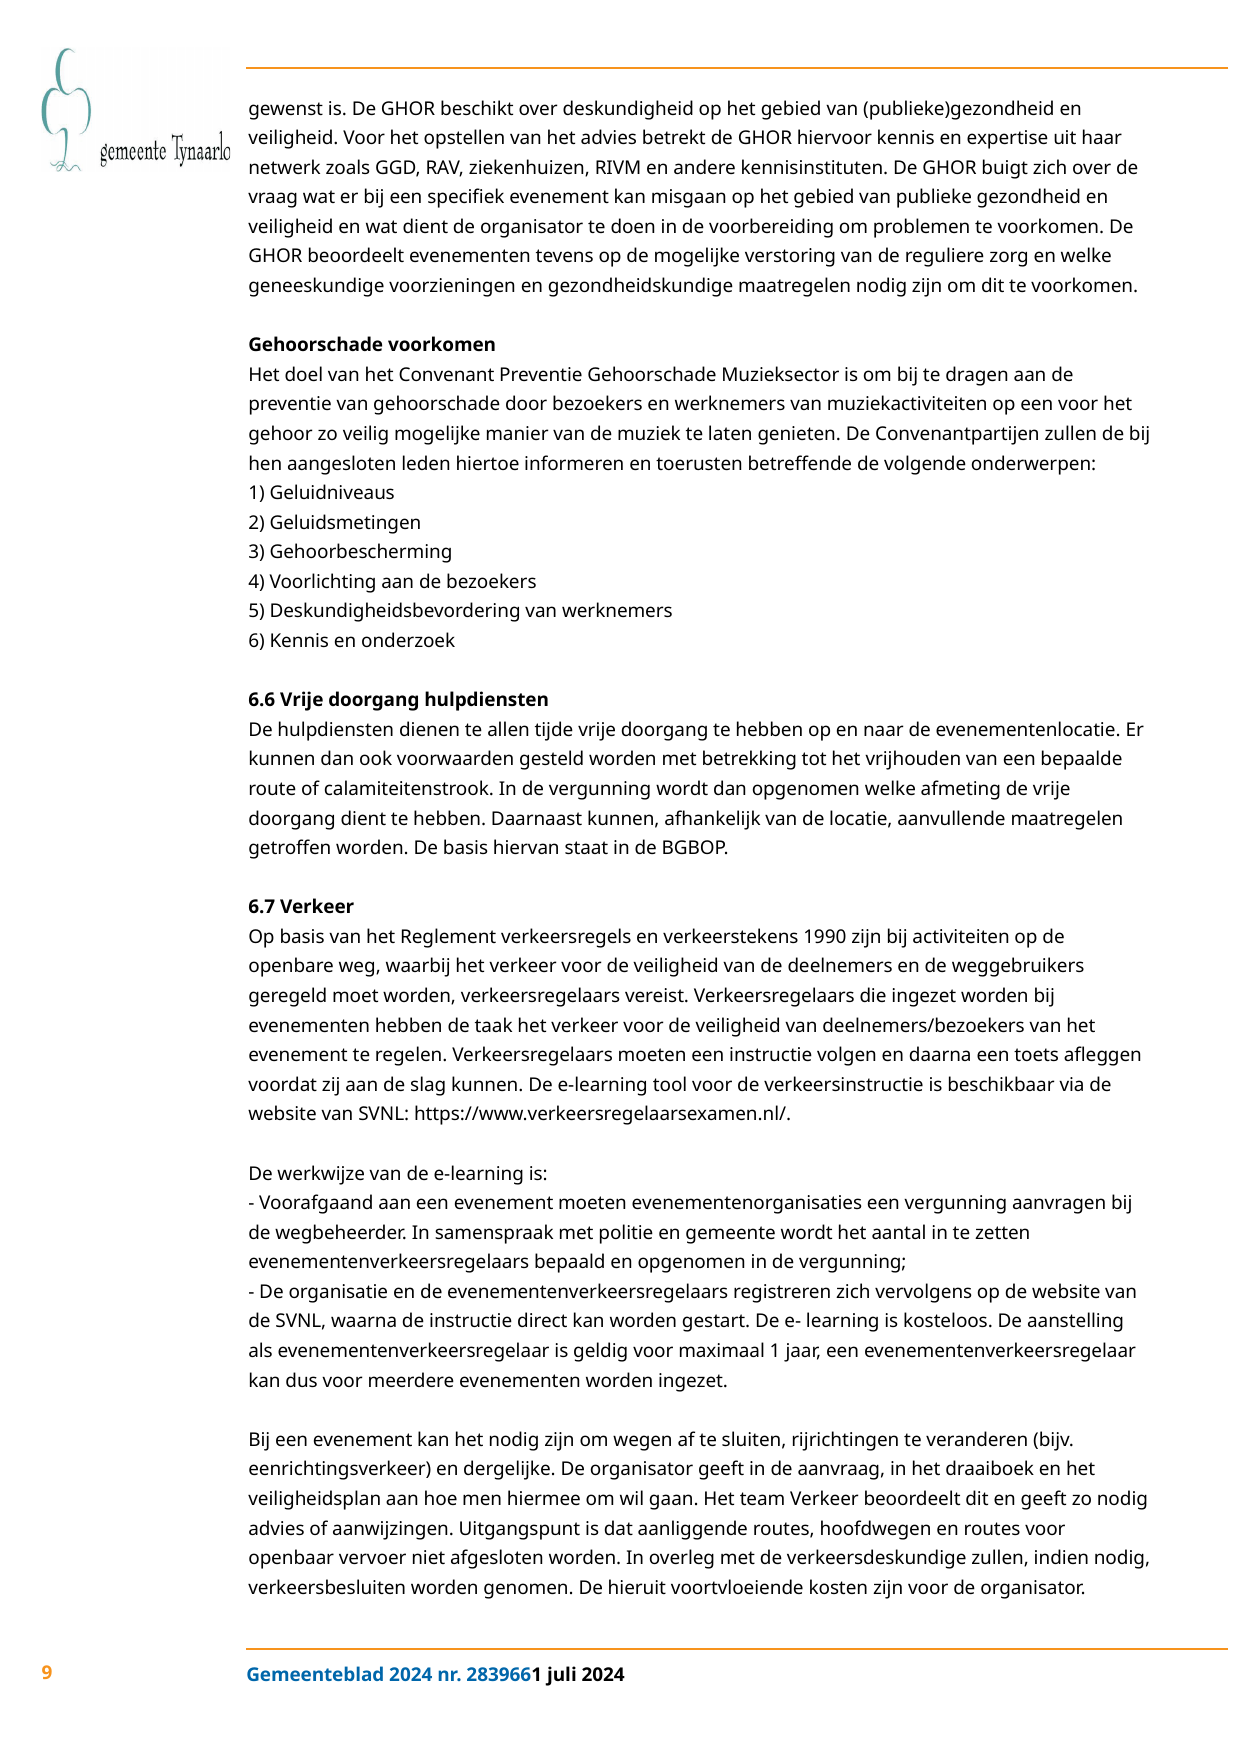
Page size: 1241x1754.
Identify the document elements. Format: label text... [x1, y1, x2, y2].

picture [41, 47, 231, 172]
text 5) Deskundigheidsbevordering van werknemers [248, 598, 1152, 623]
text gewenst is. De GHOR beschikt over deskundigheid op het gebied van (publieke)gezondheid en veiligheid. Voor het opstellen van het advies betrekt de GHOR hiervoor kennis en expertise uit haar netwerk zoals GGD, RAV, ziekenhuizen, RIVM en andere kennisinstituten. De GHOR buigt zich over de vraag wat er bij een specifiek evenement kan misgaan op het gebied van publieke gezondheid en veiligheid en wat dient de organisator te doen in de voorbereiding om problemen te voorkomen. De GHOR beoordeelt evenementen tevens op de mogelijke verstoring van de reguliere zorg en welke geneeskundige voorzieningen en gezondheidskundige maatregelen nodig zijn om dit te voorkomen. [248, 95, 1152, 298]
text 6) Kennis en onderzoek [248, 627, 1152, 653]
text 6.7 Verkeer [248, 893, 1152, 919]
text 4) Voorlichting aan de bezoekers [248, 568, 1152, 594]
text Op basis van het Reglement verkeersregels en verkeerstekens 1990 zijn bij activiteiten op de openbare weg, waarbij het verkeer voor de veiligheid van de deelnemers en de weggebruikers geregeld moet worden, verkeersregelaars vereist. Verkeersregelaars die ingezet worden bij evenementen hebben de taak het verkeer voor de veiligheid van deelnemers/bezoekers van het evenement te regelen. Verkeersregelaars moeten een instructie volgen en daarna een toets afleggen voordat zij aan de slag kunnen. De e-learning tool voor de verkeersinstructie is beschikbaar via de website van SVNL: https://www.verkeersregelaarsexamen.nl/. [248, 923, 1152, 1126]
text - De organisatie en de evenementenverkeersregelaars registreren zich vervolgens op de website van de SVNL, waarna de instructie direct kan worden gestart. De e- learning is kosteloos. De aanstelling als evenementenverkeersregelaar is geldig voor maximaal 1 jaar, een evenementenverkeersregelaar kan dus voor meerdere evenementen worden ingezet. [248, 1278, 1152, 1393]
text 3) Gehoorbescherming [248, 538, 1152, 564]
text De werkwijze van de e-learning is: [248, 1160, 1152, 1186]
text Bij een evenement kan het nodig zijn om wegen af te sluiten, rijrichtingen te veranderen (bijv. eenrichtingsverkeer) en dergelijke. De organisator geeft in de aanvraag, in het draaiboek en het veiligheidsplan aan hoe men hiermee om wil gaan. Het team Verkeer beoordeelt dit en geeft zo nodig advies of aanwijzingen. Uitgangspunt is dat aanliggende routes, hoofdwegen en routes voor openbaar vervoer niet afgesloten worden. In overleg met de verkeersdeskundige zullen, indien nodig, verkeersbesluiten worden genomen. De hieruit voortvloeiende kosten zijn voor de organisator. [248, 1426, 1152, 1600]
text 2) Geluidsmetingen [248, 509, 1152, 535]
text Het doel van het Convenant Preventie Gehoorschade Muzieksector is om bij te dragen aan de preventie van gehoorschade door bezoekers en werknemers van muziekactiviteiten op een voor het gehoor zo veilig mogelijke manier van de muziek te laten genieten. De Convenantpartijen zullen de bij hen aangesloten leden hiertoe informeren en toerusten betreffende de volgende onderwerpen: [248, 361, 1152, 476]
text 1) Geluidniveaus [248, 479, 1152, 505]
text 6.6 Vrije doorgang hulpdiensten [248, 686, 1152, 712]
text Gehoorschade voorkomen [248, 331, 1152, 357]
text - Voorafgaand aan een evenement moeten evenementenorganisaties een vergunning aanvragen bij de wegbeheerder. In samenspraak met politie en gemeente wordt het aantal in te zetten evenementenverkeersregelaars bepaald en opgenomen in de vergunning; [248, 1189, 1152, 1274]
text De hulpdiensten dienen te allen tijde vrije doorgang te hebben op en naar de evenementenlocatie. Er kunnen dan ook voorwaarden gesteld worden met betrekking tot het vrijhouden van een bepaalde route of calamiteitenstrook. In de vergunning wordt dan opgenomen welke afmeting de vrije doorgang dient te hebben. Daarnaast kunnen, afhankelijk van de locatie, aanvullende maatregelen getroffen worden. De basis hiervan staat in de BGBOP. [248, 716, 1152, 860]
